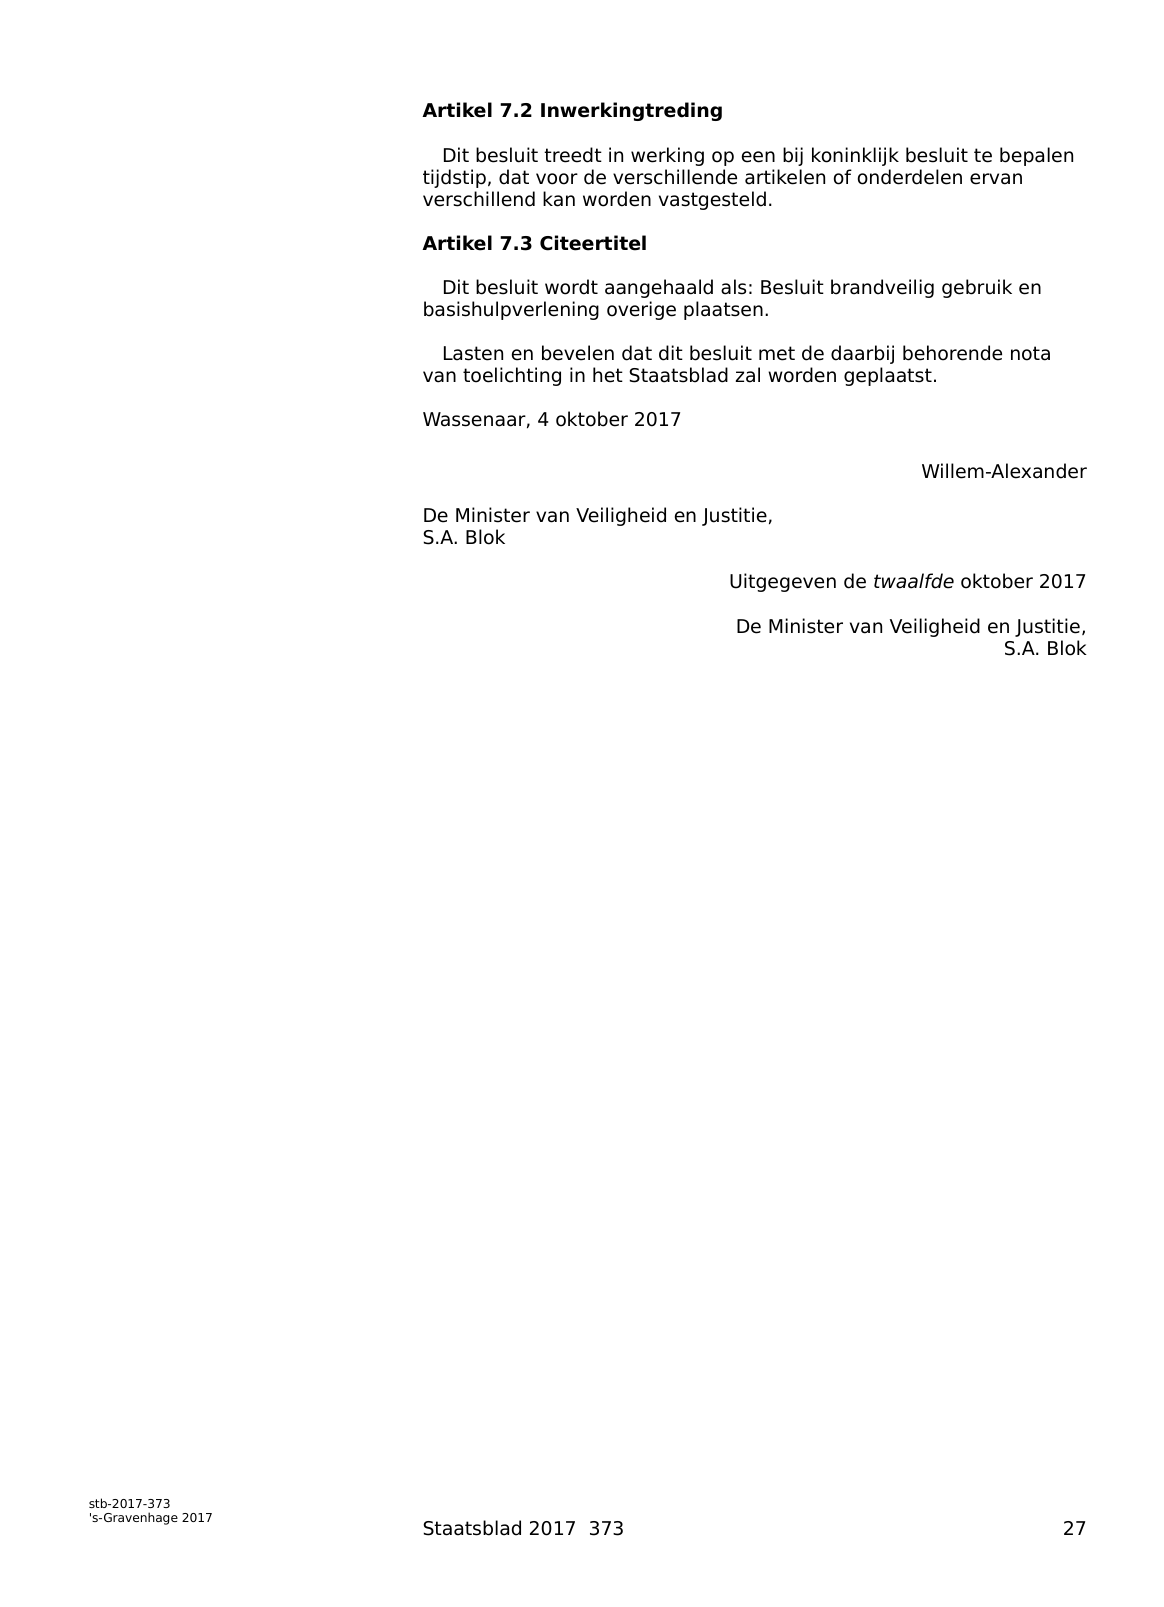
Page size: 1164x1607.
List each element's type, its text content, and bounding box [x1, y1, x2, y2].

text De Minister van Veiligheid en Justitie, S.A. Blok [422, 505, 1087, 549]
text stb-2017-373 [88, 1497, 323, 1511]
text Uitgegeven de twaalfde oktober 2017 [422, 571, 1087, 593]
text Dit besluit wordt aangehaald als: Besluit brandveilig gebruik en basishulpverlening overige plaatsen. [422, 277, 1087, 321]
text Willem-Alexander [422, 461, 1087, 483]
text 's-Gravenhage 2017 [88, 1511, 323, 1525]
text Wassenaar, 4 oktober 2017 [422, 409, 1087, 431]
subtitle Artikel 7.3 Citeertitel [422, 233, 1087, 255]
text Dit besluit treedt in werking op een bij koninklijk besluit te bepalen tijdstip, dat voor de verschillende artikelen of onderdelen ervan verschillend kan worden vastgesteld. [422, 144, 1087, 211]
text De Minister van Veiligheid en Justitie, S.A. Blok [422, 616, 1087, 659]
text Lasten en bevelen dat dit besluit met de daarbij behorende nota van toelichting in het Staatsblad zal worden geplaatst. [422, 343, 1087, 387]
subtitle Artikel 7.2 Inwerkingtreding [422, 100, 1087, 122]
